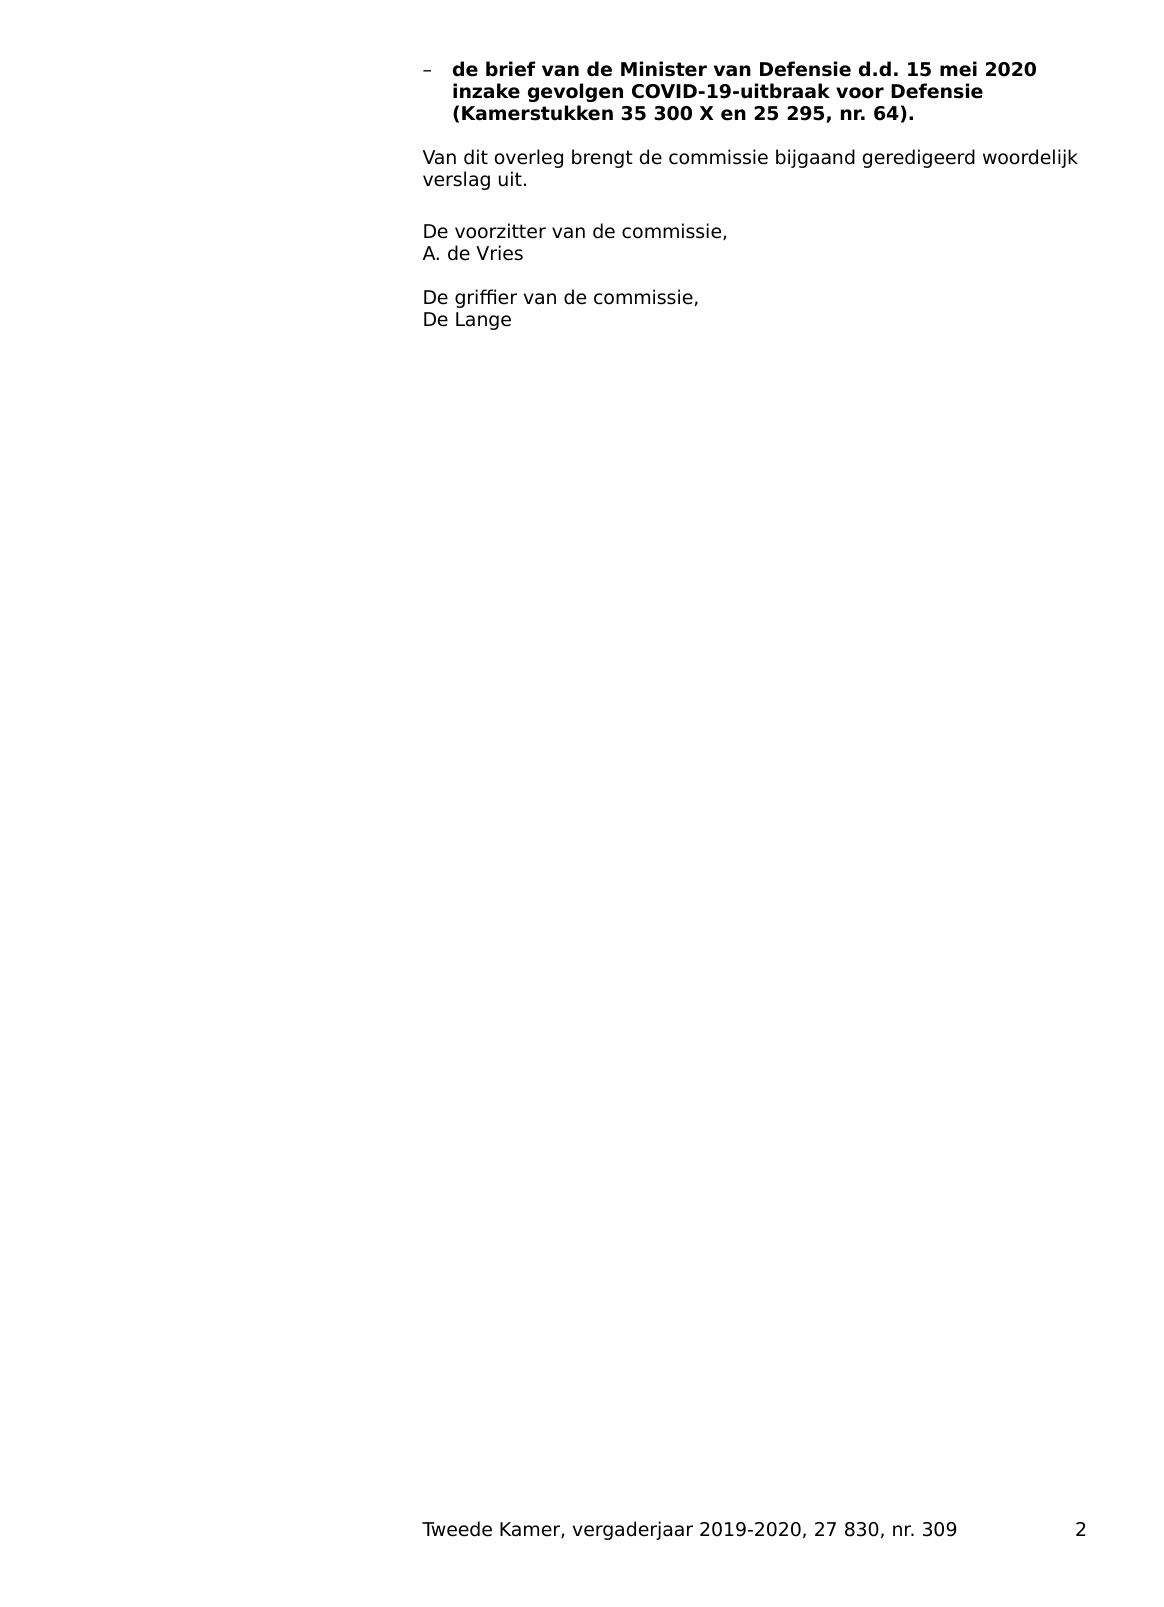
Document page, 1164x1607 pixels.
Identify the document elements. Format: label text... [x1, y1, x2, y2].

text Van dit overleg brengt de commissie bijgaand geredigeerd woordelijk verslag uit. [422, 147, 1087, 191]
text De voorzitter van de commissie, A. de Vries [422, 221, 1087, 265]
text – de brief van de Minister van Defensie d.d. 15 mei 2020 inzake gevolgen COVID-19-uitbraak voor Defensie (Kamerstukken 35 300 X en 25 295, nr. 64). [422, 59, 1087, 125]
text De griffier van de commissie, De Lange [422, 287, 1087, 331]
